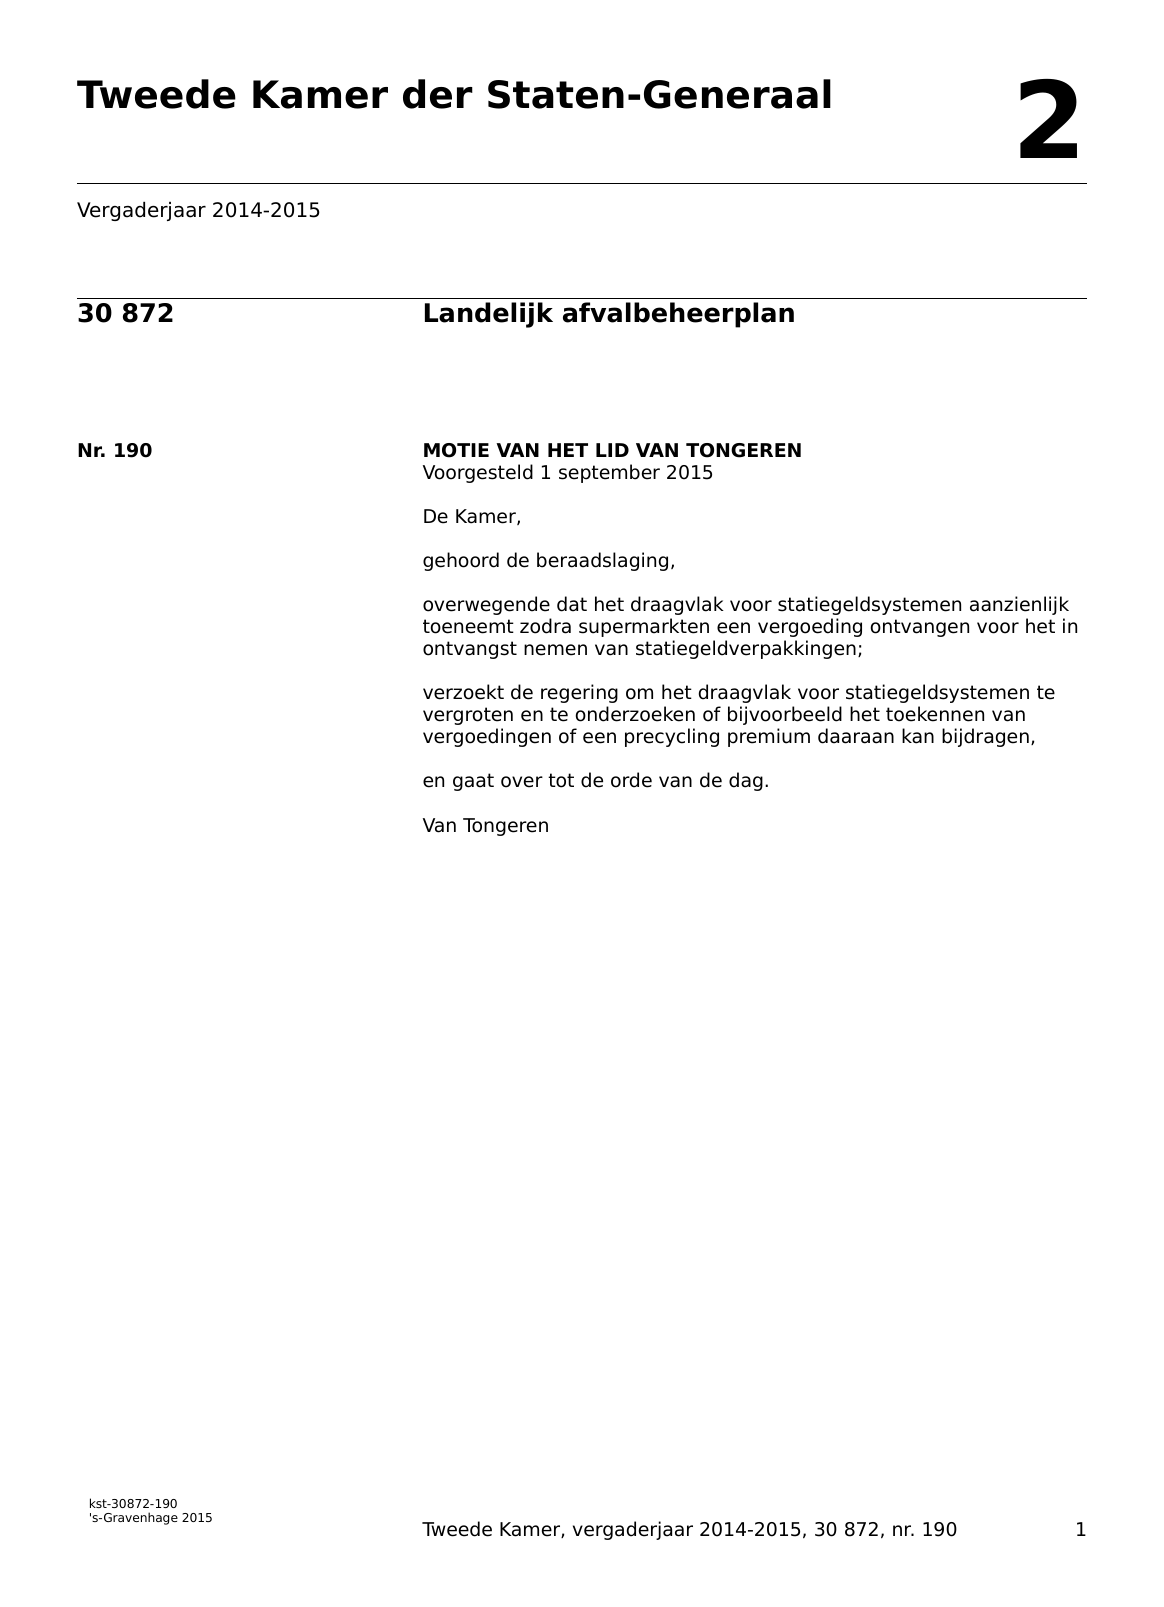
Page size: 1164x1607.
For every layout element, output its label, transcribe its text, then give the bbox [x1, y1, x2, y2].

subtitle Nr. 190 MOTIE VAN HET LID VAN TONGEREN [77, 440, 1087, 462]
text 's-Gravenhage 2015 [88, 1511, 323, 1525]
text gehoord de beraadslaging, [422, 550, 1087, 572]
table_cell Vergaderjaar 2014-2015 [77, 184, 1087, 298]
subtitle 30 872 Landelijk afvalbeheerplan [77, 299, 1087, 329]
table_header 2 [886, 59, 1087, 183]
text overwegende dat het draagvlak voor statiegeldsystemen aanzienlijk toeneemt zodra supermarkten een vergoeding ontvangen voor het in ontvangst nemen van statiegeldverpakkingen; [422, 594, 1087, 660]
text De Kamer, [422, 506, 1087, 528]
text en gaat over tot de orde van de dag. [422, 770, 1087, 792]
table_header Tweede Kamer der Staten-Generaal [77, 59, 886, 183]
text Voorgesteld 1 september 2015 [422, 462, 1087, 484]
text kst-30872-190 [88, 1497, 323, 1511]
text verzoekt de regering om het draagvlak voor statiegeldsystemen te vergroten en te onderzoeken of bijvoorbeeld het toekennen van vergoedingen of een precycling premium daaraan kan bijdragen, [422, 682, 1087, 748]
text Van Tongeren [422, 814, 1087, 837]
